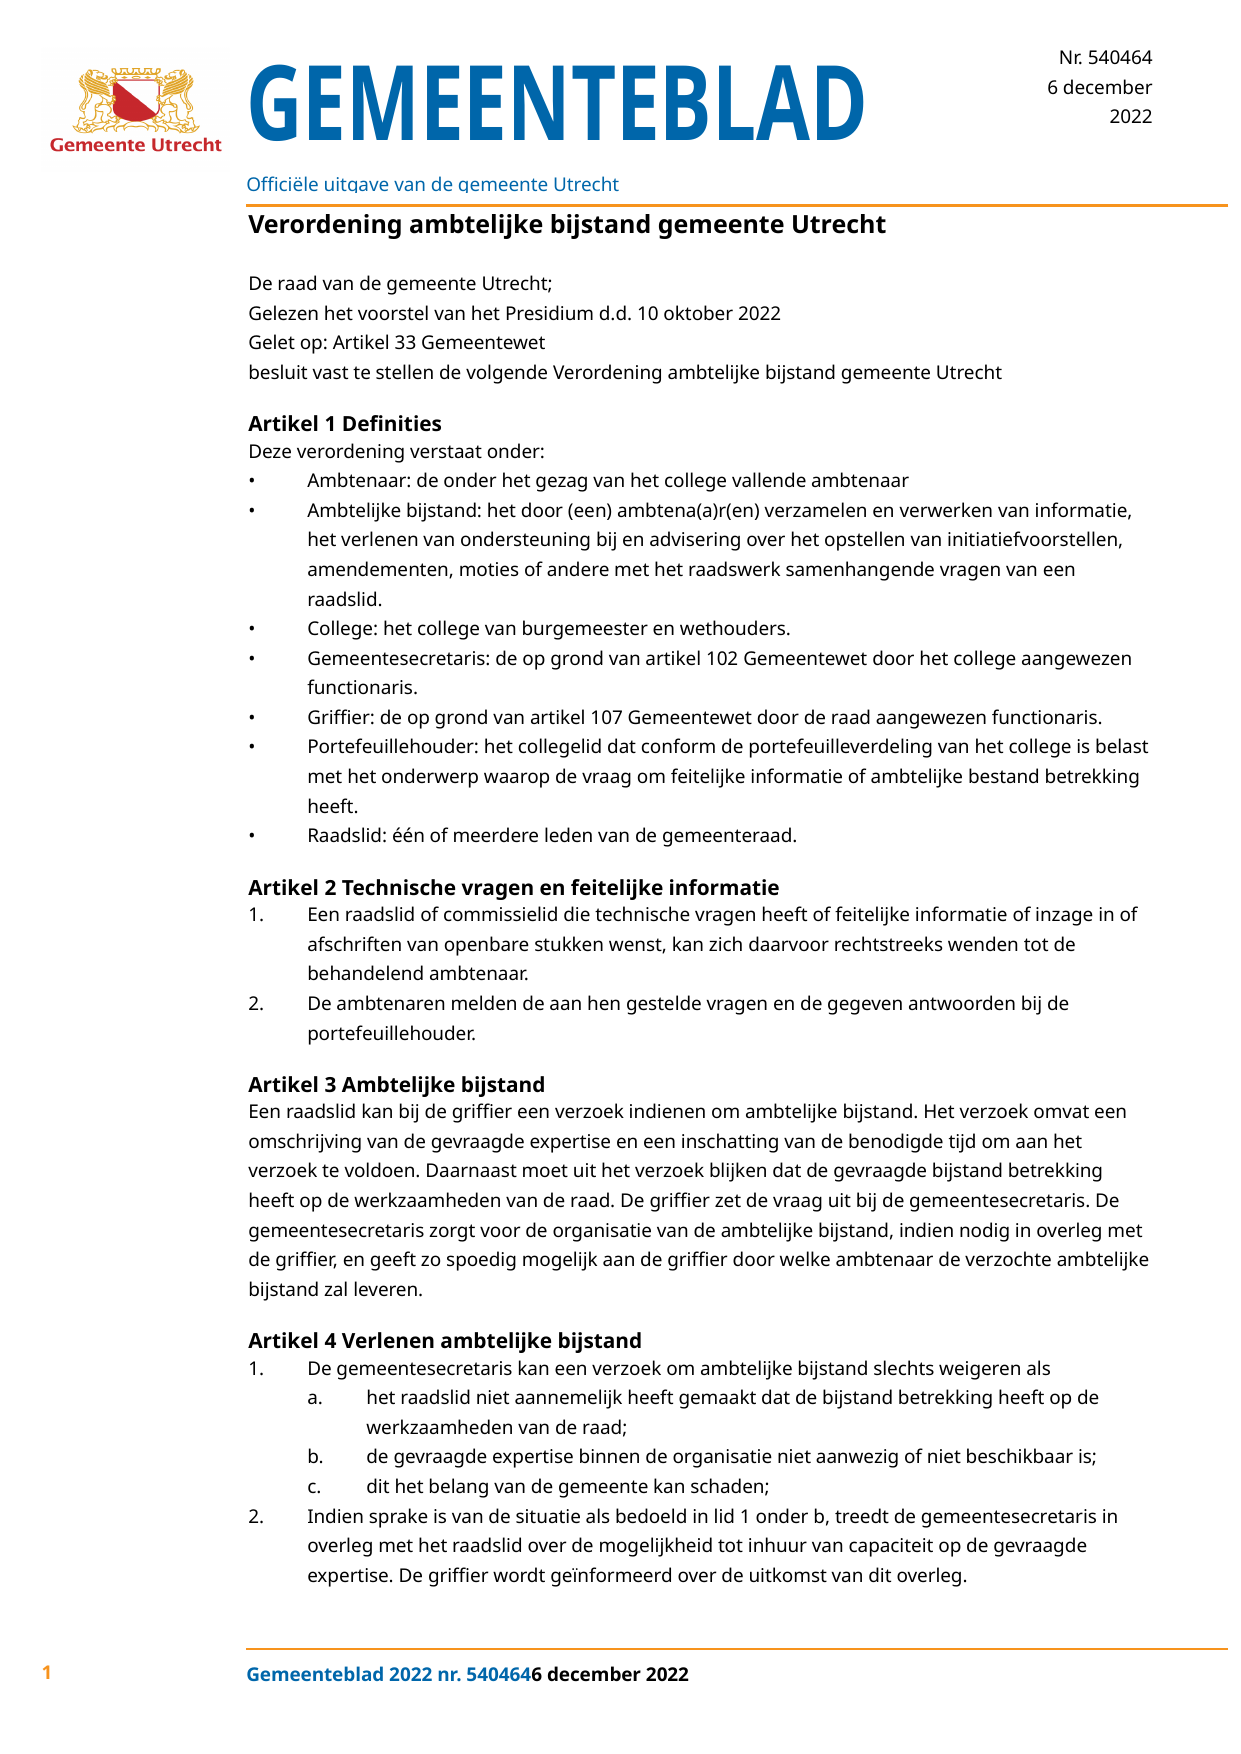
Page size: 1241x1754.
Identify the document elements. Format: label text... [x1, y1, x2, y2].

text Artikel 4 Verlenen ambtelijke bijstand [248, 1326, 1152, 1355]
text besluit vast te stellen de volgende Verordening ambtelijke bijstand gemeente Utrecht [248, 359, 1152, 385]
text De raad van de gemeente Utrecht; [248, 270, 1152, 296]
list Raadslid: één of meerdere leden van de gemeenteraad. [248, 822, 1152, 848]
list Portefeuillehouder: het collegelid dat conform de portefeuilleverdeling van het college is belast met het onderwerp waarop de vraag om feitelijke informatie of ambtelijke bestand betrekking heeft. [248, 734, 1152, 819]
list Een raadslid of commissielid die technische vragen heeft of feitelijke informatie of inzage in of afschriften van openbare stukken wenst, kan zich daarvoor rechtstreeks wenden tot de behandelend ambtenaar. [248, 901, 1152, 986]
list Ambtelijke bijstand: het door (een) ambtena(a)r(en) verzamelen en verwerken van informatie, het verlenen van ondersteuning bij en advisering over het opstellen van initiatiefvoorstellen, amendementen, moties of andere met het raadswerk samenhangende vragen van een raadslid. [248, 497, 1152, 612]
text Deze verordening verstaat onder: [248, 438, 1152, 464]
list College: het college van burgemeester en wethouders. [248, 615, 1152, 641]
text Gelet op: Artikel 33 Gemeentewet [248, 329, 1152, 355]
list De gemeentesecretaris kan een verzoek om ambtelijke bijstand slechts weigeren als [248, 1355, 1152, 1381]
list dit het belang van de gemeente kan schaden; [307, 1473, 1152, 1499]
picture [41, 47, 231, 172]
list Gemeentesecretaris: de op grond van artikel 102 Gemeentewet door het college aangewezen functionaris. [248, 645, 1152, 700]
list Ambtenaar: de onder het gezag van het college vallende ambtenaar [248, 467, 1152, 493]
text Artikel 3 Ambtelijke bijstand [248, 1070, 1152, 1098]
text Verordening ambtelijke bijstand gemeente Utrecht [248, 207, 1152, 241]
text Artikel 2 Technische vragen en feitelijke informatie [248, 873, 1152, 901]
text Gelezen het voorstel van het Presidium d.d. 10 oktober 2022 [248, 300, 1152, 326]
list Indien sprake is van de situatie als bedoeld in lid 1 onder b, treedt de gemeentesecretaris in overleg met het raadslid over de mogelijkheid tot inhuur van capaciteit op de gevraagde expertise. De griffier wordt geïnformeerd over de uitkomst van dit overleg. [248, 1503, 1152, 1588]
list Griffier: de op grond van artikel 107 Gemeentewet door de raad aangewezen functionaris. [248, 704, 1152, 730]
list het raadslid niet aannemelijk heeft gemaakt dat de bijstand betrekking heeft op de werkzaamheden van de raad; [307, 1384, 1152, 1440]
list De ambtenaren melden de aan hen gestelde vragen en de gegeven antwoorden bij de portefeuillehouder. [248, 990, 1152, 1045]
list de gevraagde expertise binnen de organisatie niet aanwezig of niet beschikbaar is; [307, 1444, 1152, 1469]
text Artikel 1 Definities [248, 409, 1152, 438]
text Een raadslid kan bij de griffier een verzoek indienen om ambtelijke bijstand. Het verzoek omvat een omschrijving van de gevraagde expertise en een inschatting van de benodigde tijd om aan het verzoek te voldoen. Daarnaast moet uit het verzoek blijken dat de gevraagde bijstand betrekking heeft op de werkzaamheden van de raad. De griffier zet de vraag uit bij de gemeentesecretaris. De gemeentesecretaris zorgt voor de organisatie van de ambtelijke bijstand, indien nodig in overleg met de griffier, en geeft zo spoedig mogelijk aan de griffier door welke ambtenaar de verzochte ambtelijke bijstand zal leveren. [248, 1098, 1152, 1302]
